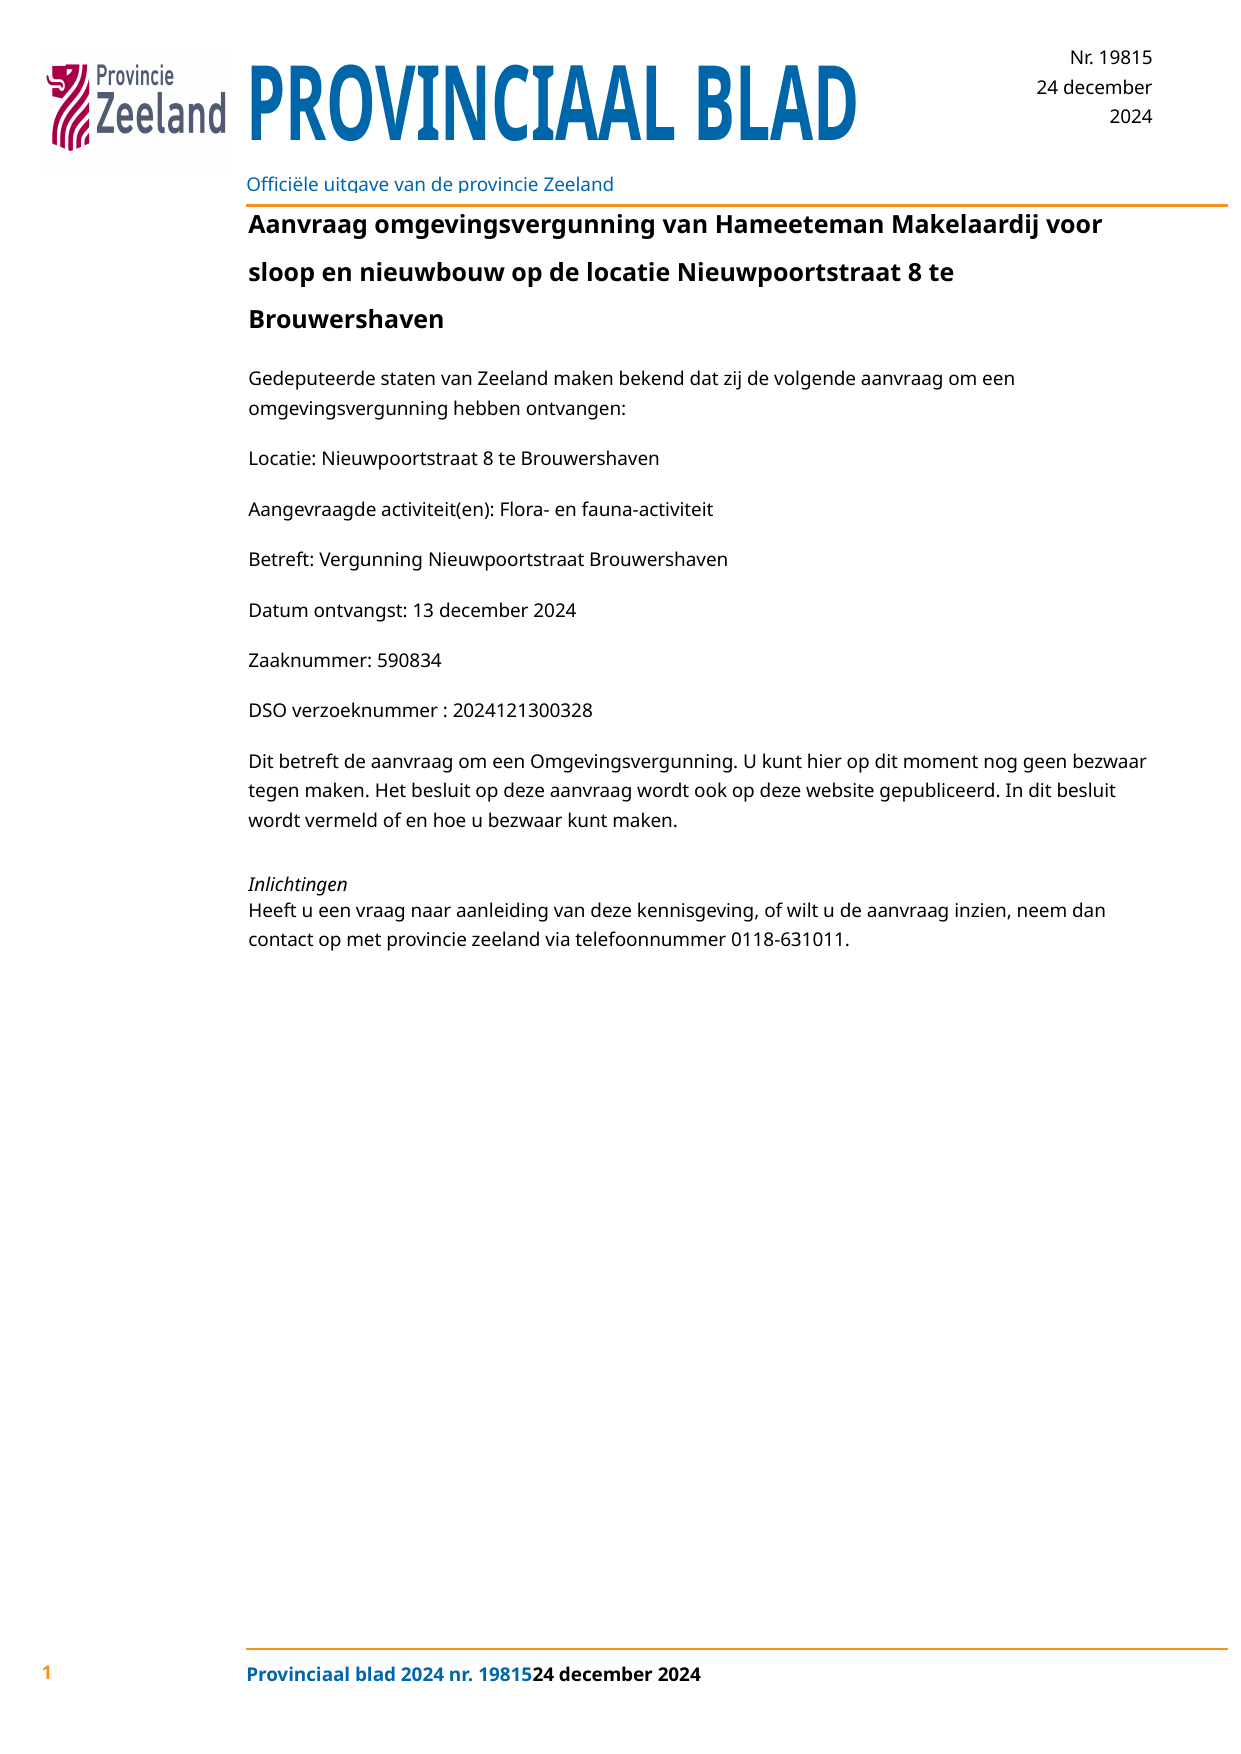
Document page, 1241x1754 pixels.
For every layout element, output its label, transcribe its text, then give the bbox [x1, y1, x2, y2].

text Heeft u een vraag naar aanleiding van deze kennisgeving, of wilt u de aanvraag inzien, neem dan contact op met provincie zeeland via telefoonnummer 0118-631011. [248, 897, 1152, 952]
picture [41, 47, 231, 172]
text Aangevraagde activiteit(en): Flora- en fauna-activiteit [248, 496, 1152, 522]
text Aanvraag omgevingsvergunning van Hameeteman Makelaardij voor sloop en nieuwbouw op de locatie Nieuwpoortstraat 8 te Brouwershaven [248, 207, 1152, 336]
text Dit betreft de aanvraag om een Omgevingsvergunning. U kunt hier op dit moment nog geen bezwaar tegen maken. Het besluit op deze aanvraag wordt ook op deze website gepubliceerd. In dit besluit wordt vermeld of en hoe u bezwaar kunt maken. [248, 748, 1152, 833]
text Locatie: Nieuwpoortstraat 8 te Brouwershaven [248, 446, 1152, 471]
text DSO verzoeknummer : 2024121300328 [248, 698, 1152, 723]
text Gedeputeerde staten van Zeeland maken bekend dat zij de volgende aanvraag om een omgevingsvergunning hebben ontvangen: [248, 366, 1152, 421]
text Datum ontvangst: 13 december 2024 [248, 597, 1152, 622]
text Zaaknummer: 590834 [248, 647, 1152, 673]
text Betreft: Vergunning Nieuwpoortstraat Brouwershaven [248, 546, 1152, 572]
text Inlichtingen [248, 871, 1152, 897]
